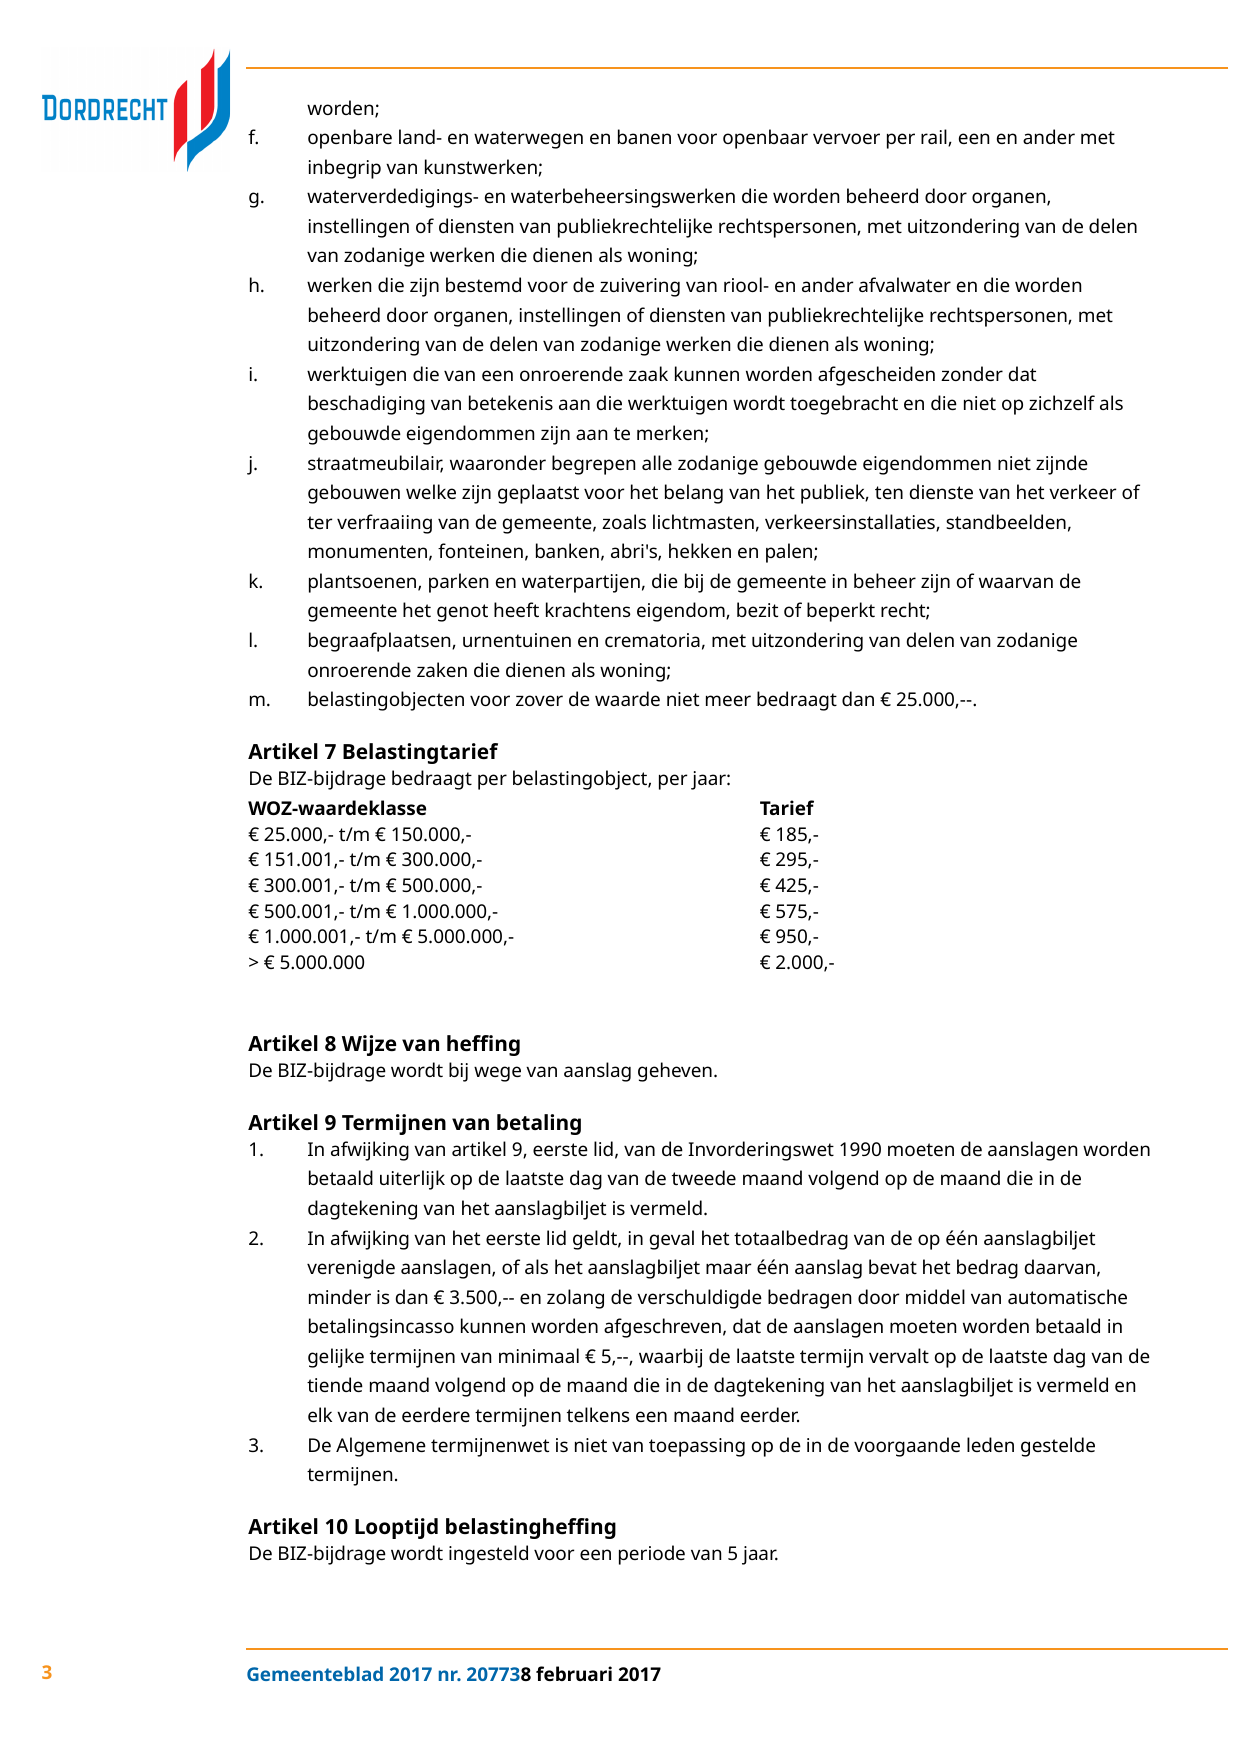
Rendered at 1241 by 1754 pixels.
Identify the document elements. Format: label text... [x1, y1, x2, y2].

list belastingobjecten voor zover de waarde niet meer bedraagt dan € 25.000,--. [248, 686, 1152, 712]
table_cell € 185,- [760, 821, 1152, 846]
table_cell € 295,- [760, 846, 1152, 872]
table_header Tarief [760, 795, 1152, 821]
table_cell € 425,- [760, 872, 1152, 898]
table_cell € 300.001,- t/m € 500.000,- [248, 872, 759, 898]
text Artikel 9 Termijnen van betaling [248, 1108, 1152, 1136]
list De Algemene termijnenwet is niet van toepassing op de in de voorgaande leden gestelde termijnen. [248, 1432, 1152, 1487]
text De BIZ-bijdrage wordt bij wege van aanslag geheven. [248, 1057, 1152, 1083]
text De BIZ-bijdrage bedraagt per belastingobject, per jaar: [248, 765, 1152, 791]
table_cell € 575,- [760, 898, 1152, 924]
table_header WOZ-waardeklasse [248, 795, 759, 821]
list plantsoenen, parken en waterpartijen, die bij de gemeente in beheer zijn of waarvan de gemeente het genot heeft krachtens eigendom, bezit of beperkt recht; [248, 568, 1152, 623]
list straatmeubilair, waaronder begrepen alle zodanige gebouwde eigendommen niet zijnde gebouwen welke zijn geplaatst voor het belang van het publiek, ten dienste van het verkeer of ter verfraaiing van de gemeente, zoals lichtmasten, verkeersinstallaties, standbeelden, monumenten, fonteinen, banken, abri's, hekken en palen; [248, 450, 1152, 564]
list begraafplaatsen, urnentuinen en crematoria, met uitzondering van delen van zodanige onroerende zaken die dienen als woning; [248, 627, 1152, 683]
table_cell € 500.001,- t/m € 1.000.000,- [248, 898, 759, 924]
list openbare land- en waterwegen en banen voor openbaar vervoer per rail, een en ander met inbegrip van kunstwerken; [248, 124, 1152, 180]
list worden; [248, 95, 1152, 121]
table_cell > € 5.000.000 [248, 949, 759, 975]
table_cell € 1.000.001,- t/m € 5.000.000,- [248, 924, 759, 949]
table_cell € 2.000,- [760, 949, 1152, 975]
list In afwijking van artikel 9, eerste lid, van de Invorderingswet 1990 moeten de aanslagen worden betaald uiterlijk op de laatste dag van de tweede maand volgend op de maand die in de dagtekening van het aanslagbiljet is vermeld. [248, 1136, 1152, 1221]
text Artikel 7 Belastingtarief [248, 737, 1152, 765]
list waterverdedigings- en waterbeheersingswerken die worden beheerd door organen, instellingen of diensten van publiekrechtelijke rechtspersonen, met uitzondering van de delen van zodanige werken die dienen als woning; [248, 183, 1152, 268]
picture [41, 47, 231, 172]
text De BIZ-bijdrage wordt ingesteld voor een periode van 5 jaar. [248, 1540, 1152, 1566]
table_cell € 151.001,- t/m € 300.000,- [248, 846, 759, 872]
table_cell € 950,- [760, 924, 1152, 949]
text Artikel 10 Looptijd belastingheffing [248, 1512, 1152, 1540]
list In afwijking van het eerste lid geldt, in geval het totaalbedrag van de op één aanslagbiljet verenigde aanslagen, of als het aanslagbiljet maar één aanslag bevat het bedrag daarvan, minder is dan € 3.500,-- en zolang de verschuldigde bedragen door middel van automatische betalingsincasso kunnen worden afgeschreven, dat de aanslagen moeten worden betaald in gelijke termijnen van minimaal € 5,--, waarbij de laatste termijn vervalt op de laatste dag van de tiende maand volgend op de maand die in de dagtekening van het aanslagbiljet is vermeld en elk van de eerdere termijnen telkens een maand eerder. [248, 1225, 1152, 1428]
list werken die zijn bestemd voor de zuivering van riool- en ander afvalwater en die worden beheerd door organen, instellingen of diensten van publiekrechtelijke rechtspersonen, met uitzondering van de delen van zodanige werken die dienen als woning; [248, 272, 1152, 357]
table_cell € 25.000,- t/m € 150.000,- [248, 821, 759, 846]
text Artikel 8 Wijze van heffing [248, 1029, 1152, 1057]
list werktuigen die van een onroerende zaak kunnen worden afgescheiden zonder dat beschadiging van betekenis aan die werktuigen wordt toegebracht en die niet op zichzelf als gebouwde eigendommen zijn aan te merken; [248, 361, 1152, 446]
